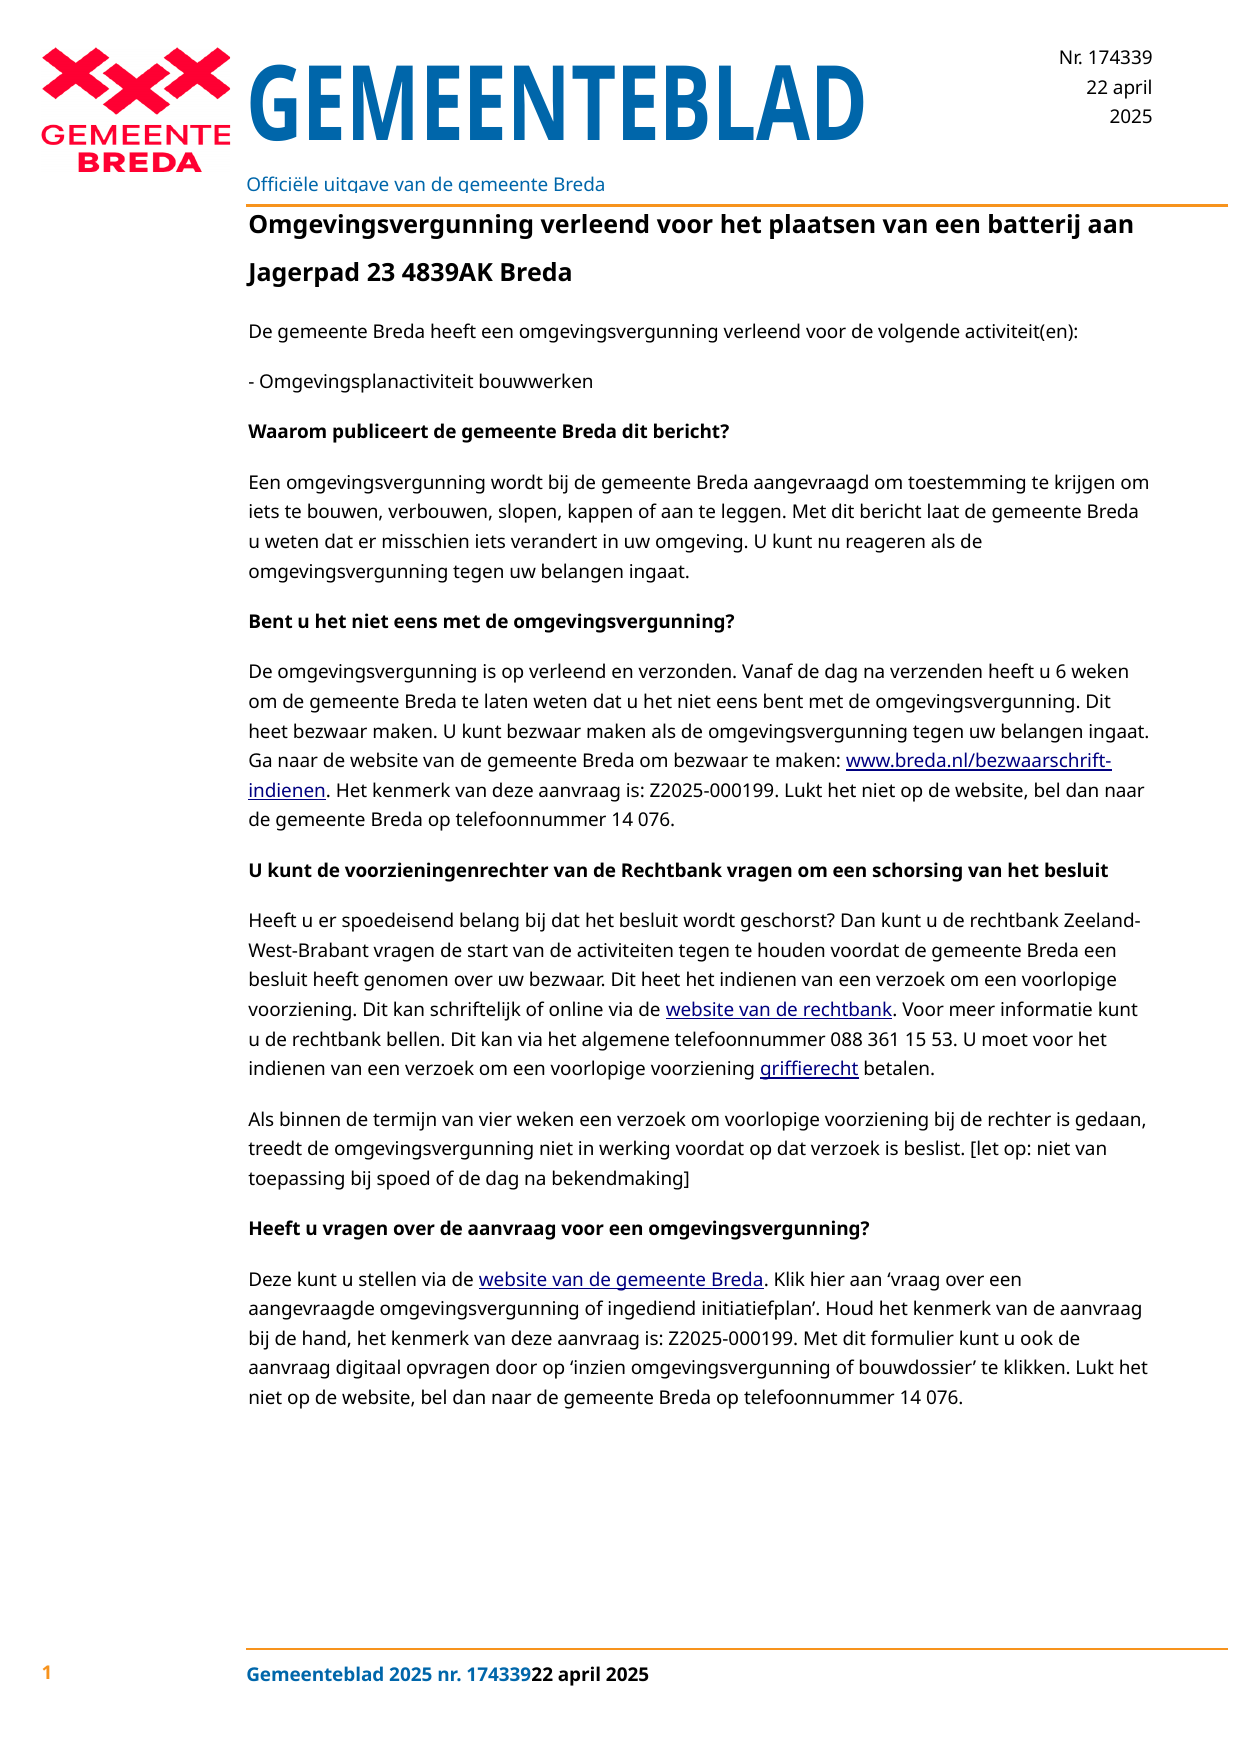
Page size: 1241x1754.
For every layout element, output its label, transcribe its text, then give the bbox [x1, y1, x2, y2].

text Bent u het niet eens met de omgevingsvergunning? [248, 608, 1152, 634]
text Een omgevingsvergunning wordt bij de gemeente Breda aangevraagd om toestemming te krijgen om iets te bouwen, verbouwen, slopen, kappen of aan te leggen. Met dit bericht laat de gemeente Breda u weten dat er misschien iets verandert in uw omgeving. U kunt nu reageren als de omgevingsvergunning tegen uw belangen ingaat. [248, 469, 1152, 584]
text De omgevingsvergunning is op verleend en verzonden. Vanaf de dag na verzenden heeft u 6 weken om de gemeente Breda te laten weten dat u het niet eens bent met de omgevingsvergunning. Dit heet bezwaar maken. U kunt bezwaar maken als de omgevingsvergunning tegen uw belangen ingaat. Ga naar de website van de gemeente Breda om bezwaar te maken: www.breda.nl/bezwaarschrift-indienen. Het kenmerk van deze aanvraag is: Z2025-000199. Lukt het niet op de website, bel dan naar de gemeente Breda op telefoonnummer 14 076. [248, 659, 1152, 832]
text Heeft u vragen over de aanvraag voor een omgevingsvergunning? [248, 1215, 1152, 1241]
text Waarom publiceert de gemeente Breda dit bericht? [248, 419, 1152, 444]
text Omgevingsvergunning verleend voor het plaatsen van een batterij aan Jagerpad 23 4839AK Breda [248, 207, 1152, 288]
text Deze kunt u stellen via de website van de gemeente Breda. Klik hier aan ‘vraag over een aangevraagde omgevingsvergunning of ingediend initiatiefplan’. Houd het kenmerk van de aanvraag bij de hand, het kenmerk van deze aanvraag is: Z2025-000199. Met dit formulier kunt u ook de aanvraag digitaal opvragen door op ‘inzien omgevingsvergunning of bouwdossier’ te klikken. Lukt het niet op de website, bel dan naar de gemeente Breda op telefoonnummer 14 076. [248, 1266, 1152, 1410]
text - Omgevingsplanactiviteit bouwwerken [248, 368, 1152, 394]
picture [41, 47, 231, 172]
text Als binnen de termijn van vier weken een verzoek om voorlopige voorziening bij de rechter is gedaan, treedt de omgevingsvergunning niet in werking voordat op dat verzoek is beslist. [let op: niet van toepassing bij spoed of de dag na bekendmaking] [248, 1106, 1152, 1191]
text U kunt de voorzieningenrechter van de Rechtbank vragen om een schorsing van het besluit [248, 857, 1152, 883]
text De gemeente Breda heeft een omgevingsvergunning verleend voor de volgende activiteit(en): [248, 318, 1152, 344]
text Heeft u er spoedeisend belang bij dat het besluit wordt geschorst? Dan kunt u de rechtbank Zeeland-West-Brabant vragen de start van de activiteiten tegen te houden voordat de gemeente Breda een besluit heeft genomen over uw bezwaar. Dit heet het indienen van een verzoek om een voorlopige voorziening. Dit kan schriftelijk of online via de website van de rechtbank. Voor meer informatie kunt u de rechtbank bellen. Dit kan via het algemene telefoonnummer 088 361 15 53. U moet voor het indienen van een verzoek om een voorlopige voorziening griffierecht betalen. [248, 907, 1152, 1081]
